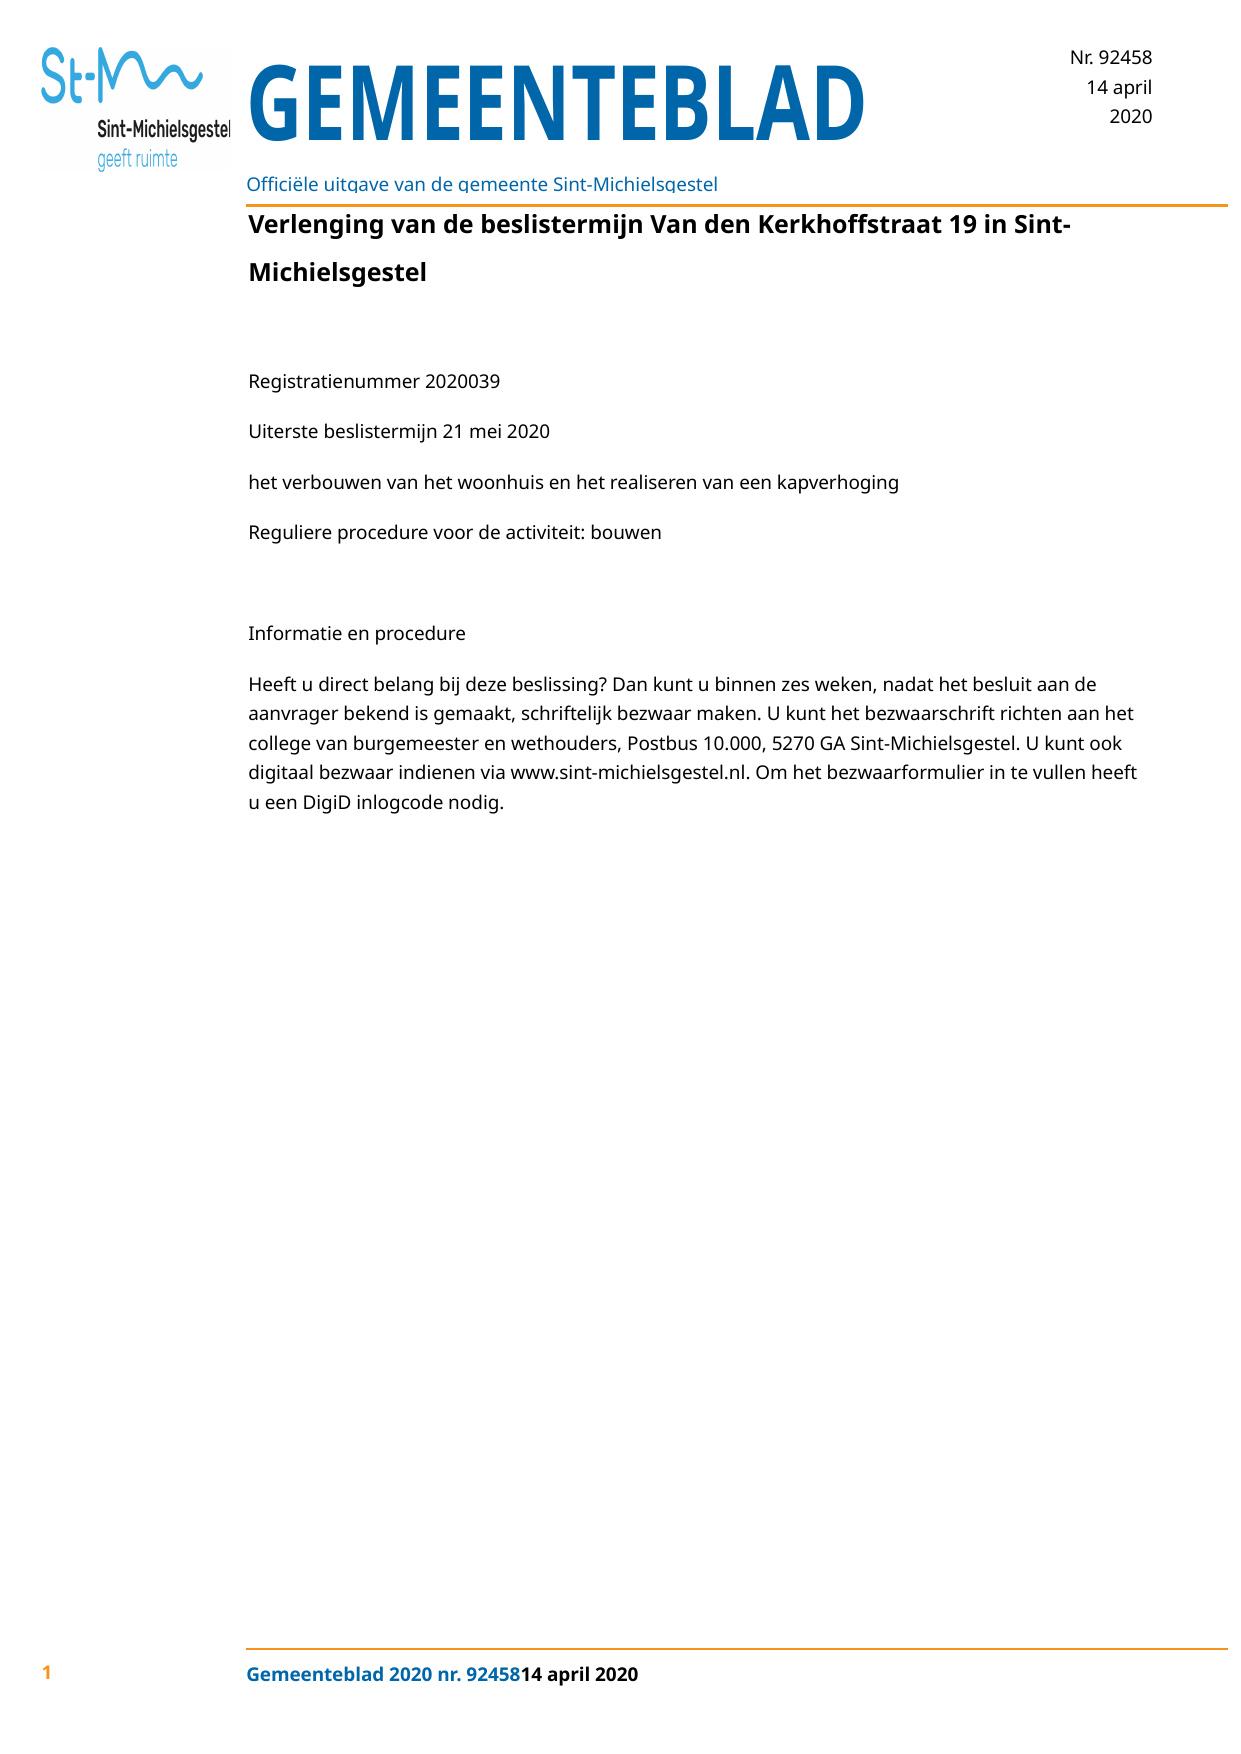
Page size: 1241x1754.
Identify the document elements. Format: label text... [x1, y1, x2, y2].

text Registratienummer 2020039 [248, 368, 1152, 394]
text Informatie en procedure [248, 620, 1152, 646]
picture [41, 47, 231, 172]
text Reguliere procedure voor de activiteit: bouwen [248, 519, 1152, 545]
text Heeft u direct belang bij deze beslissing? Dan kunt u binnen zes weken, nadat het besluit aan de aanvrager bekend is gemaakt, schriftelijk bezwaar maken. U kunt het bezwaarschrift richten aan het college van burgemeester en wethouders, Postbus 10.000, 5270 GA Sint-Michielsgestel. U kunt ook digitaal bezwaar indienen via www.sint-michielsgestel.nl. Om het bezwaarformulier in te vullen heeft u een DigiD inlogcode nodig. [248, 671, 1152, 815]
text het verbouwen van het woonhuis en het realiseren van een kapverhoging [248, 469, 1152, 495]
text Uiterste beslistermijn 21 mei 2020 [248, 419, 1152, 444]
text Verlenging van de beslistermijn Van den Kerkhoffstraat 19 in Sint-Michielsgestel [248, 207, 1152, 288]
